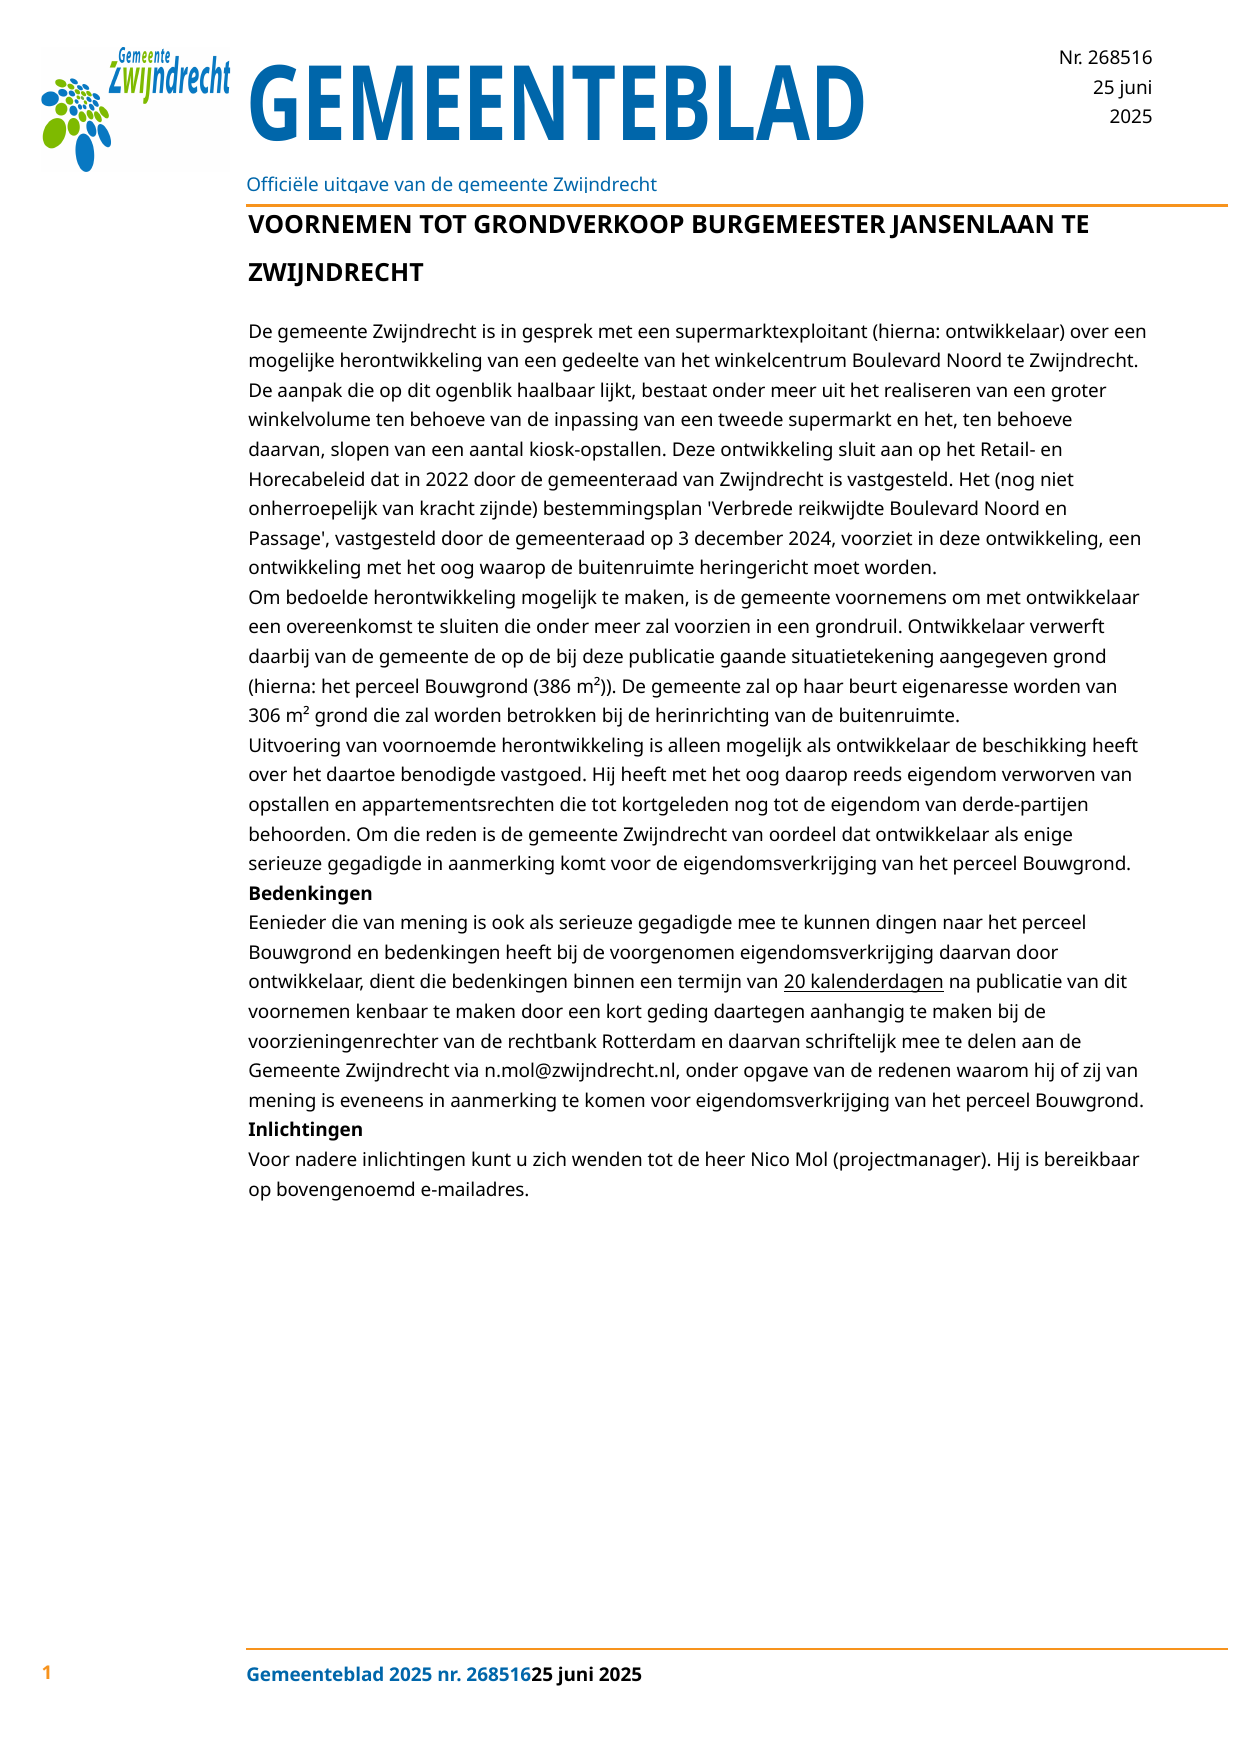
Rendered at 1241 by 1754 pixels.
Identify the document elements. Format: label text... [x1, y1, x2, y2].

text Uitvoering van voornoemde herontwikkeling is alleen mogelijk als ontwikkelaar de beschikking heeft over het daartoe benodigde vastgoed. Hij heeft met het oog daarop reeds eigendom verworven van opstallen en appartementsrechten die tot kortgeleden nog tot de eigendom van derde-partijen behoorden. Om die reden is de gemeente Zwijndrecht van oordeel dat ontwikkelaar als enige serieuze gegadigde in aanmerking komt voor de eigendomsverkrijging van het perceel Bouwgrond. [248, 732, 1152, 876]
text Eenieder die van mening is ook als serieuze gegadigde mee te kunnen dingen naar het perceel Bouwgrond en bedenkingen heeft bij de voorgenomen eigendomsverkrijging daarvan door ontwikkelaar, dient die bedenkingen binnen een termijn van 20 kalenderdagen na publicatie van dit voornemen kenbaar te maken door een kort geding daartegen aanhangig te maken bij de voorzieningenrechter van de rechtbank Rotterdam en daarvan schriftelijk mee te delen aan de Gemeente Zwijndrecht via n.mol@zwijndrecht.nl, onder opgave van de redenen waarom hij of zij van mening is eveneens in aanmerking te komen voor eigendomsverkrijging van het perceel Bouwgrond. [248, 909, 1152, 1113]
text Inlichtingen [248, 1117, 1152, 1142]
text VOORNEMEN TOT GRONDVERKOOP BURGEMEESTER JANSENLAAN TE ZWIJNDRECHT [248, 207, 1152, 288]
text De gemeente Zwijndrecht is in gesprek met een supermarktexploitant (hierna: ontwikkelaar) over een mogelijke herontwikkeling van een gedeelte van het winkelcentrum Boulevard Noord te Zwijndrecht. De aanpak die op dit ogenblik haalbaar lijkt, bestaat onder meer uit het realiseren van een groter winkelvolume ten behoeve van de inpassing van een tweede supermarkt en het, ten behoeve daarvan, slopen van een aantal kiosk-opstallen. Deze ontwikkeling sluit aan op het Retail- en Horecabeleid dat in 2022 door de gemeenteraad van Zwijndrecht is vastgesteld. Het (nog niet onherroepelijk van kracht zijnde) bestemmingsplan 'Verbrede reikwijdte Boulevard Noord en Passage', vastgesteld door de gemeenteraad op 3 december 2024, voorziet in deze ontwikkeling, een ontwikkeling met het oog waarop de buitenruimte heringericht moet worden. [248, 318, 1152, 580]
picture [41, 47, 231, 172]
text Om bedoelde herontwikkeling mogelijk te maken, is de gemeente voornemens om met ontwikkelaar een overeenkomst te sluiten die onder meer zal voorzien in een grondruil. Ontwikkelaar verwerft daarbij van de gemeente de op de bij deze publicatie gaande situatietekening aangegeven grond (hierna: het perceel Bouwgrond (386 m²)). De gemeente zal op haar beurt eigenaresse worden van 306 m² grond die zal worden betrokken bij de herinrichting van de buitenruimte. [248, 584, 1152, 728]
text Bedenkingen [248, 880, 1152, 906]
text Voor nadere inlichtingen kunt u zich wenden tot de heer Nico Mol (projectmanager). Hij is bereikbaar op bovengenoemd e-mailadres. [248, 1146, 1152, 1202]
